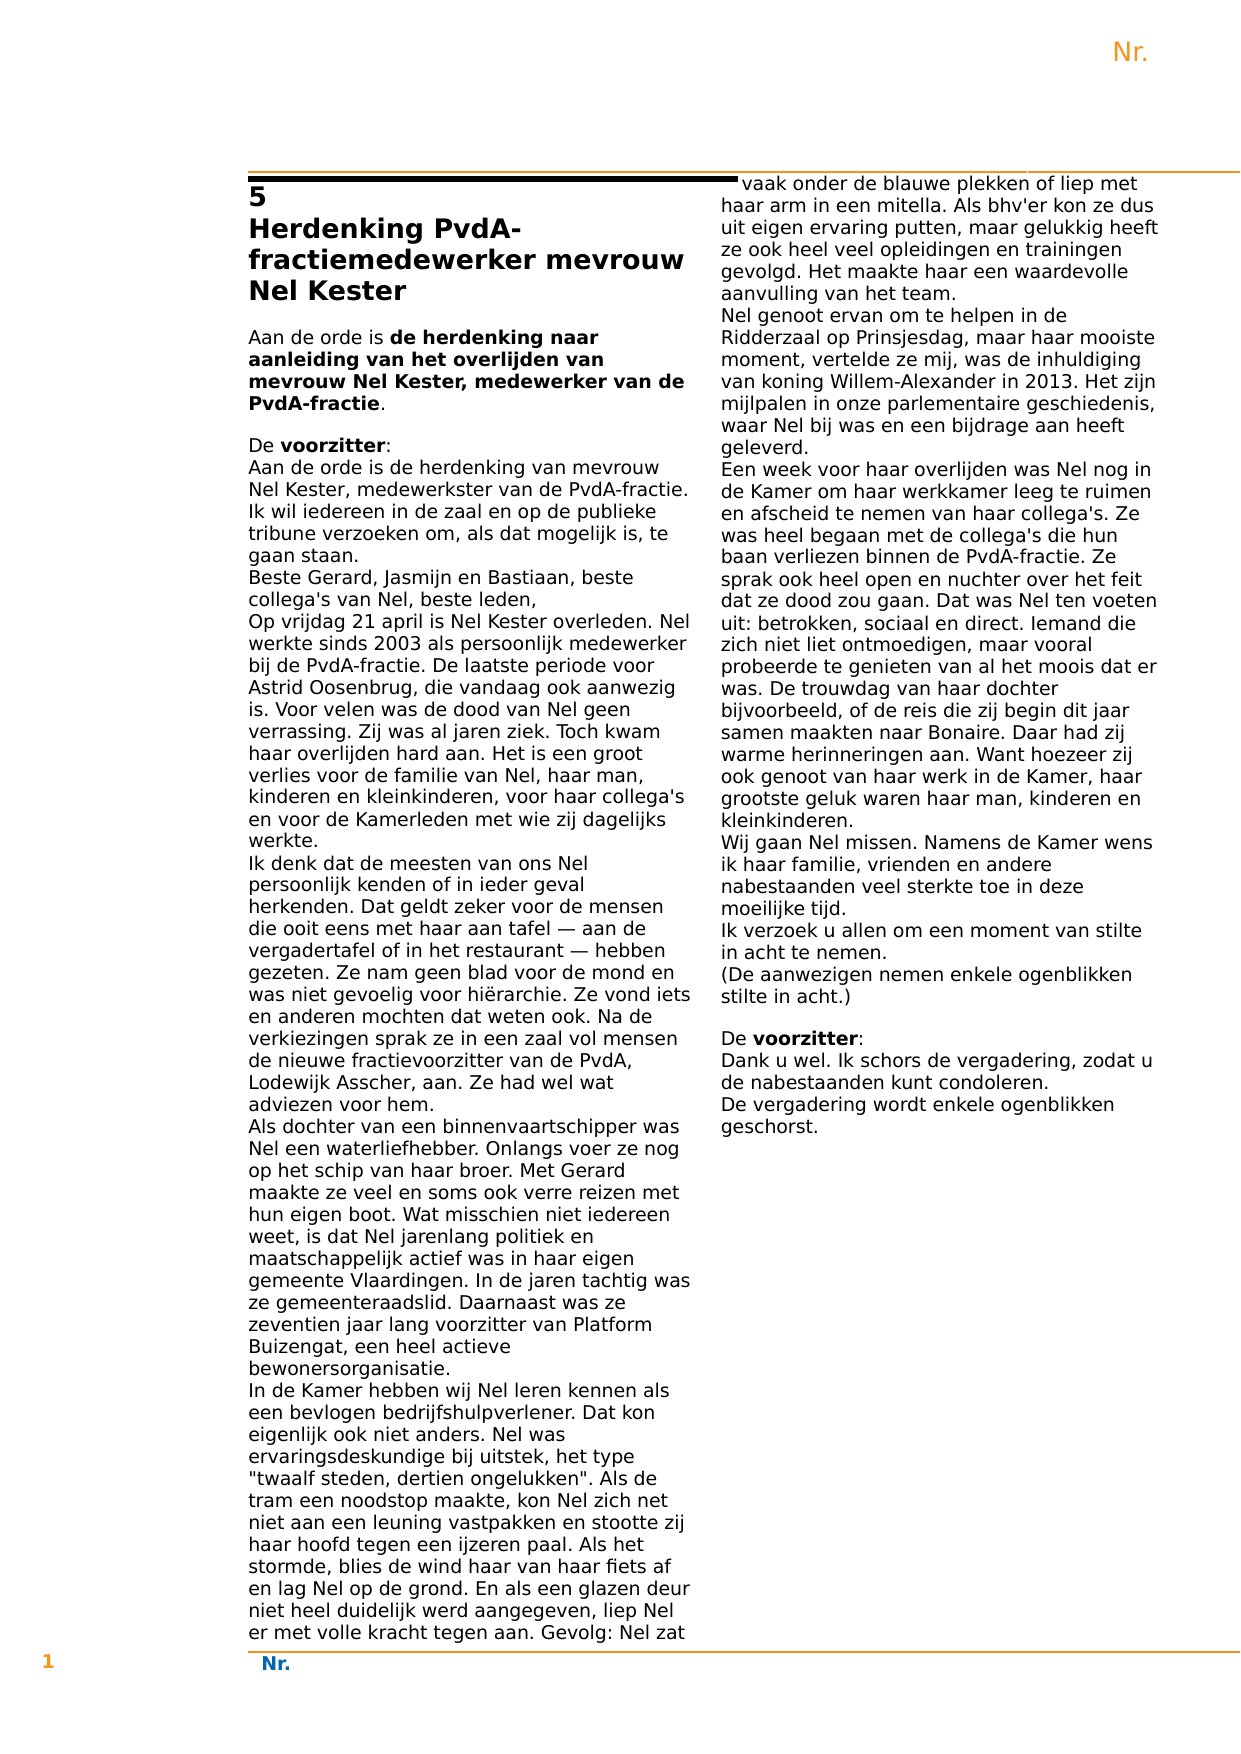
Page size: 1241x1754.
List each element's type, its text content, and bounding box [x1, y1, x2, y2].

text De voorzitter: [721, 1028, 1163, 1050]
text vaak onder de blauwe plekken of liep met haar arm in een mitella. Als bhv'er kon ze dus uit eigen ervaring putten, maar gelukkig heeft ze ook heel veel opleidingen en trainingen gevolgd. Het maakte haar een waardevolle aanvulling van het team. [721, 173, 1163, 305]
text Nel genoot ervan om te helpen in de Ridderzaal op Prinsjesdag, maar haar mooiste moment, vertelde ze mij, was de inhuldiging van koning Willem-Alexander in 2013. Het zijn mijlpalen in onze parlementaire geschiedenis, waar Nel bij was en een bijdrage aan heeft geleverd. [721, 305, 1163, 458]
text (De aanwezigen nemen enkele ogenblikken stilte in acht.) [721, 964, 1163, 1008]
text Ik verzoek u allen om een moment van stilte in acht te nemen. [721, 920, 1163, 964]
text De voorzitter: [248, 435, 691, 457]
text Aan de orde is de herdenking naar aanleiding van het overlijden van mevrouw Nel Kester, medewerker van de PvdA-fractie. [248, 327, 691, 415]
text Aan de orde is de herdenking van mevrouw Nel Kester, medewerkster van de PvdA-fractie. Ik wil iedereen in de zaal en op de publieke tribune verzoeken om, als dat mogelijk is, te gaan staan. [248, 457, 691, 567]
title 5 Herdenking PvdA-fractiemedewerker mevrouw Nel Kester [248, 182, 691, 307]
text Op vrijdag 21 april is Nel Kester overleden. Nel werkte sinds 2003 als persoonlijk medewerker bij de PvdA-fractie. De laatste periode voor Astrid Oosenbrug, die vandaag ook aanwezig is. Voor velen was de dood van Nel geen verrassing. Zij was al jaren ziek. Toch kwam haar overlijden hard aan. Het is een groot verlies voor de familie van Nel, haar man, kinderen en kleinkinderen, voor haar collega's en voor de Kamerleden met wie zij dagelijks werkte. [248, 611, 691, 852]
text De vergadering wordt enkele ogenblikken geschorst. [721, 1094, 1163, 1138]
text Dank u wel. Ik schors de vergadering, zodat u de nabestaanden kunt condoleren. [721, 1050, 1163, 1094]
text Als dochter van een binnenvaartschipper was Nel een waterliefhebber. Onlangs voer ze nog op het schip van haar broer. Met Gerard maakte ze veel en soms ook verre reizen met hun eigen boot. Wat misschien niet iedereen weet, is dat Nel jarenlang politiek en maatschappelijk actief was in haar eigen gemeente Vlaardingen. In de jaren tachtig was ze gemeenteraadslid. Daarnaast was ze zeventien jaar lang voorzitter van Platform Buizengat, een heel actieve bewonersorganisatie. [248, 1116, 691, 1380]
text Beste Gerard, Jasmijn en Bastiaan, beste collega's van Nel, beste leden, [248, 567, 691, 611]
text Wij gaan Nel missen. Namens de Kamer wens ik haar familie, vrienden en andere nabestaanden veel sterkte toe in deze moeilijke tijd. [721, 832, 1163, 920]
text Een week voor haar overlijden was Nel nog in de Kamer om haar werkkamer leeg te ruimen en afscheid te nemen van haar collega's. Ze was heel begaan met de collega's die hun baan verliezen binnen de PvdA-fractie. Ze sprak ook heel open en nuchter over het feit dat ze dood zou gaan. Dat was Nel ten voeten uit: betrokken, sociaal en direct. Iemand die zich niet liet ontmoedigen, maar vooral probeerde te genieten van al het moois dat er was. De trouwdag van haar dochter bijvoorbeeld, of de reis die zij begin dit jaar samen maakten naar Bonaire. Daar had zij warme herinneringen aan. Want hoezeer zij ook genoot van haar werk in de Kamer, haar grootste geluk waren haar man, kinderen en kleinkinderen. [721, 458, 1163, 832]
text In de Kamer hebben wij Nel leren kennen als een bevlogen bedrijfshulpverlener. Dat kon eigenlijk ook niet anders. Nel was ervaringsdeskundige bij uitstek, het type "twaalf steden, dertien ongelukken". Als de tram een noodstop maakte, kon Nel zich net niet aan een leuning vastpakken en stootte zij haar hoofd tegen een ijzeren paal. Als het stormde, blies de wind haar van haar fiets af en lag Nel op de grond. En als een glazen deur niet heel duidelijk werd aangegeven, liep Nel er met volle kracht tegen aan. Gevolg: Nel zat [248, 1380, 691, 1644]
text Ik denk dat de meesten van ons Nel persoonlijk kenden of in ieder geval herkenden. Dat geldt zeker voor de mensen die ooit eens met haar aan tafel — aan de vergadertafel of in het restaurant — hebben gezeten. Ze nam geen blad voor de mond en was niet gevoelig voor hiërarchie. Ze vond iets en anderen mochten dat weten ook. Na de verkiezingen sprak ze in een zaal vol mensen de nieuwe fractievoorzitter van de PvdA, Lodewijk Asscher, aan. Ze had wel wat adviezen voor hem. [248, 852, 691, 1116]
